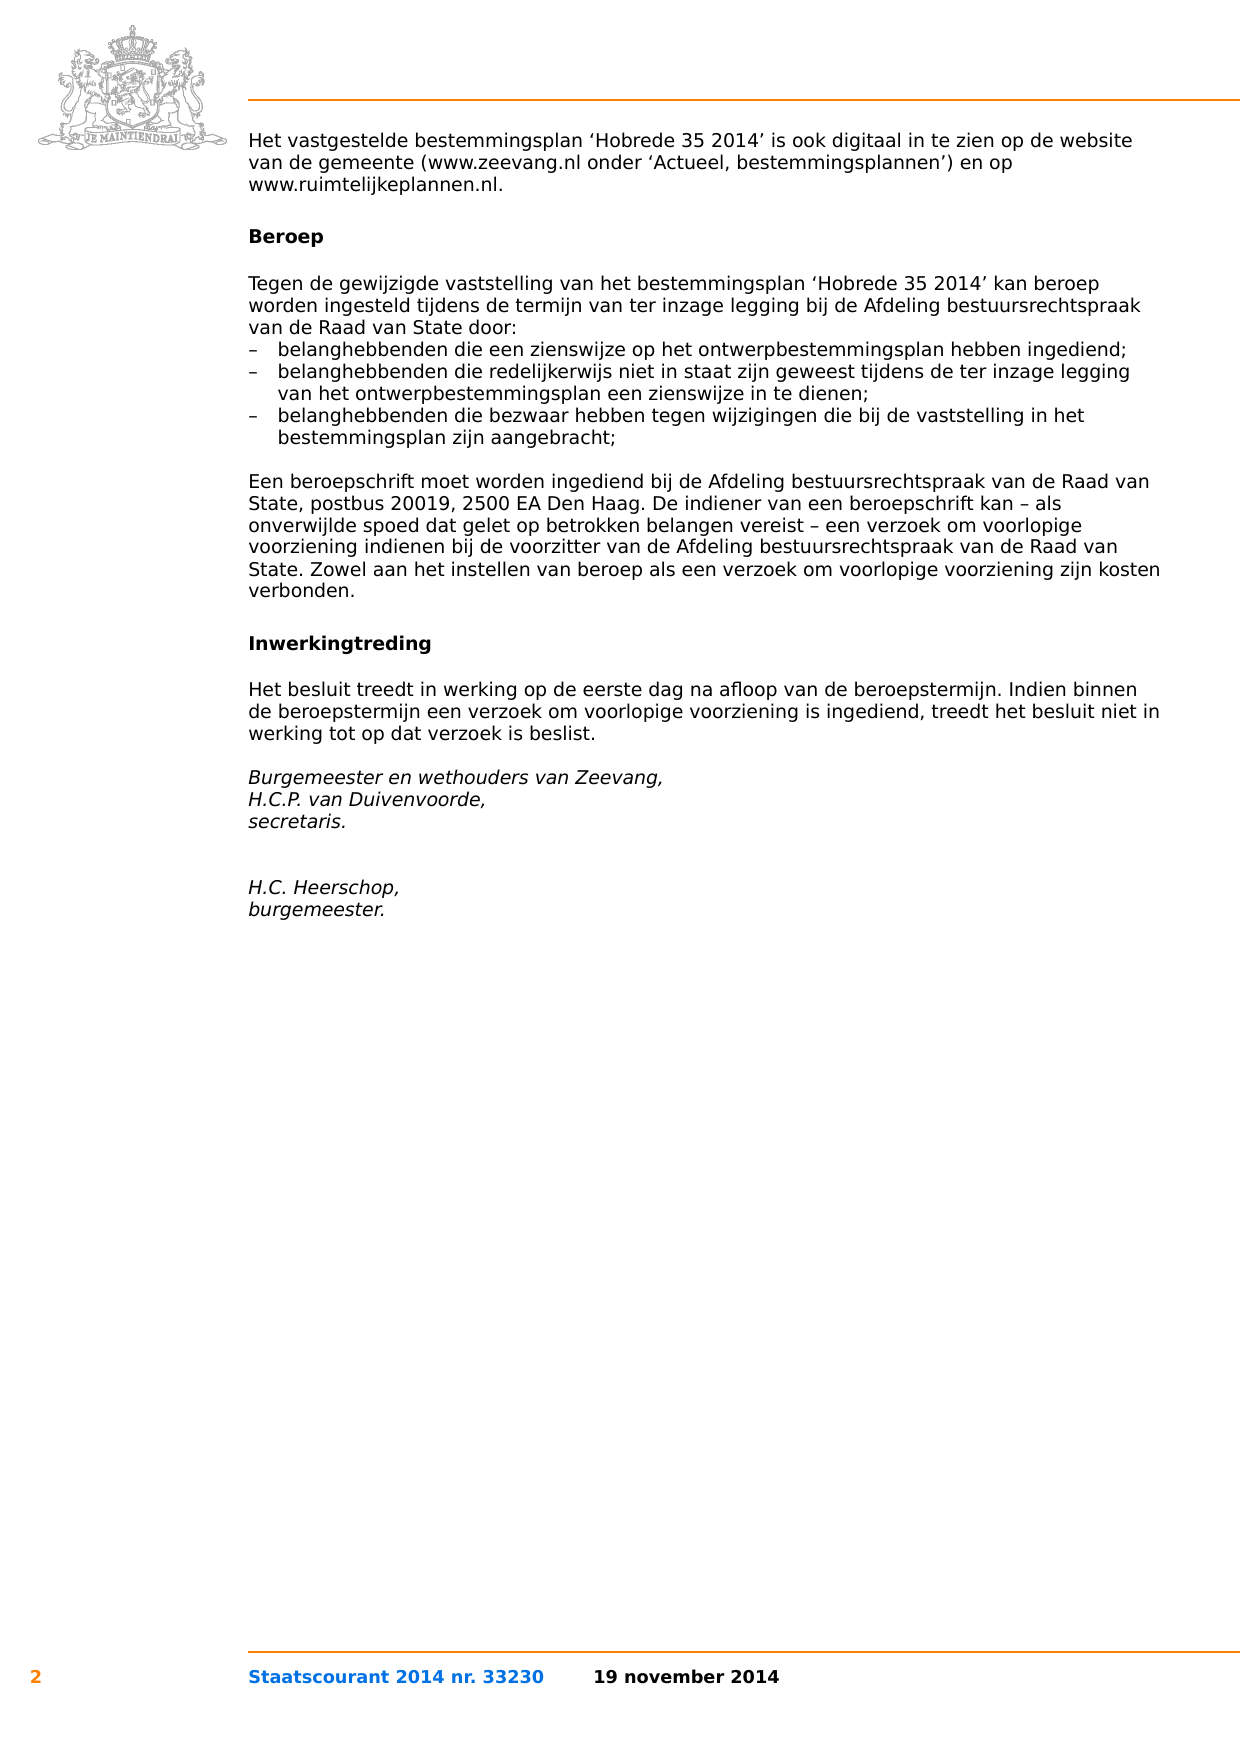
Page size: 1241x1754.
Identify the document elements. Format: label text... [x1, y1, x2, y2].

text – belanghebbenden die bezwaar hebben tegen wijzigingen die bij de vaststelling in het bestemmingsplan zijn aangebracht; [248, 405, 1163, 449]
text – belanghebbenden die redelijkerwijs niet in staat zijn geweest tijdens de ter inzage legging van het ontwerpbestemmingsplan een zienswijze in te dienen; [248, 361, 1163, 405]
subtitle Inwerkingtreding [248, 632, 1163, 654]
text – belanghebbenden die een zienswijze op het ontwerpbestemmingsplan hebben ingediend; [248, 339, 1163, 361]
picture [38, 25, 227, 150]
text Het besluit treedt in werking op de eerste dag na afloop van de beroepstermijn. Indien binnen de beroepstermijn een verzoek om voorlopige voorziening is ingediend, treedt het besluit niet in werking tot op dat verzoek is beslist. [248, 679, 1163, 745]
text Tegen de gewijzigde vaststelling van het bestemmingsplan ‘Hobrede 35 2014’ kan beroep worden ingesteld tijdens de termijn van ter inzage legging bij de Afdeling bestuursrechtspraak van de Raad van State door: [248, 273, 1163, 339]
subtitle Beroep [248, 226, 1163, 248]
text Het vastgestelde bestemmingsplan ‘Hobrede 35 2014’ is ook digitaal in te zien op de website van de gemeente (www.zeevang.nl onder ‘Actueel, bestemmingsplannen’) en op www.ruimtelijkeplannen.nl. [248, 130, 1163, 196]
text Een beroepschrift moet worden ingediend bij de Afdeling bestuursrechtspraak van de Raad van State, postbus 20019, 2500 EA Den Haag. De indiener van een beroepschrift kan – als onverwijlde spoed dat gelet op betrokken belangen vereist – een verzoek om voorlopige voorziening indienen bij de voorzitter van de Afdeling bestuursrechtspraak van de Raad van State. Zowel aan het instellen van beroep als een verzoek om voorlopige voorziening zijn kosten verbonden. [248, 471, 1163, 602]
text H.C. Heerschop, burgemeester. [248, 855, 1163, 921]
text Burgemeester en wethouders van Zeevang, H.C.P. van Duivenvoorde, secretaris. [248, 767, 1163, 833]
